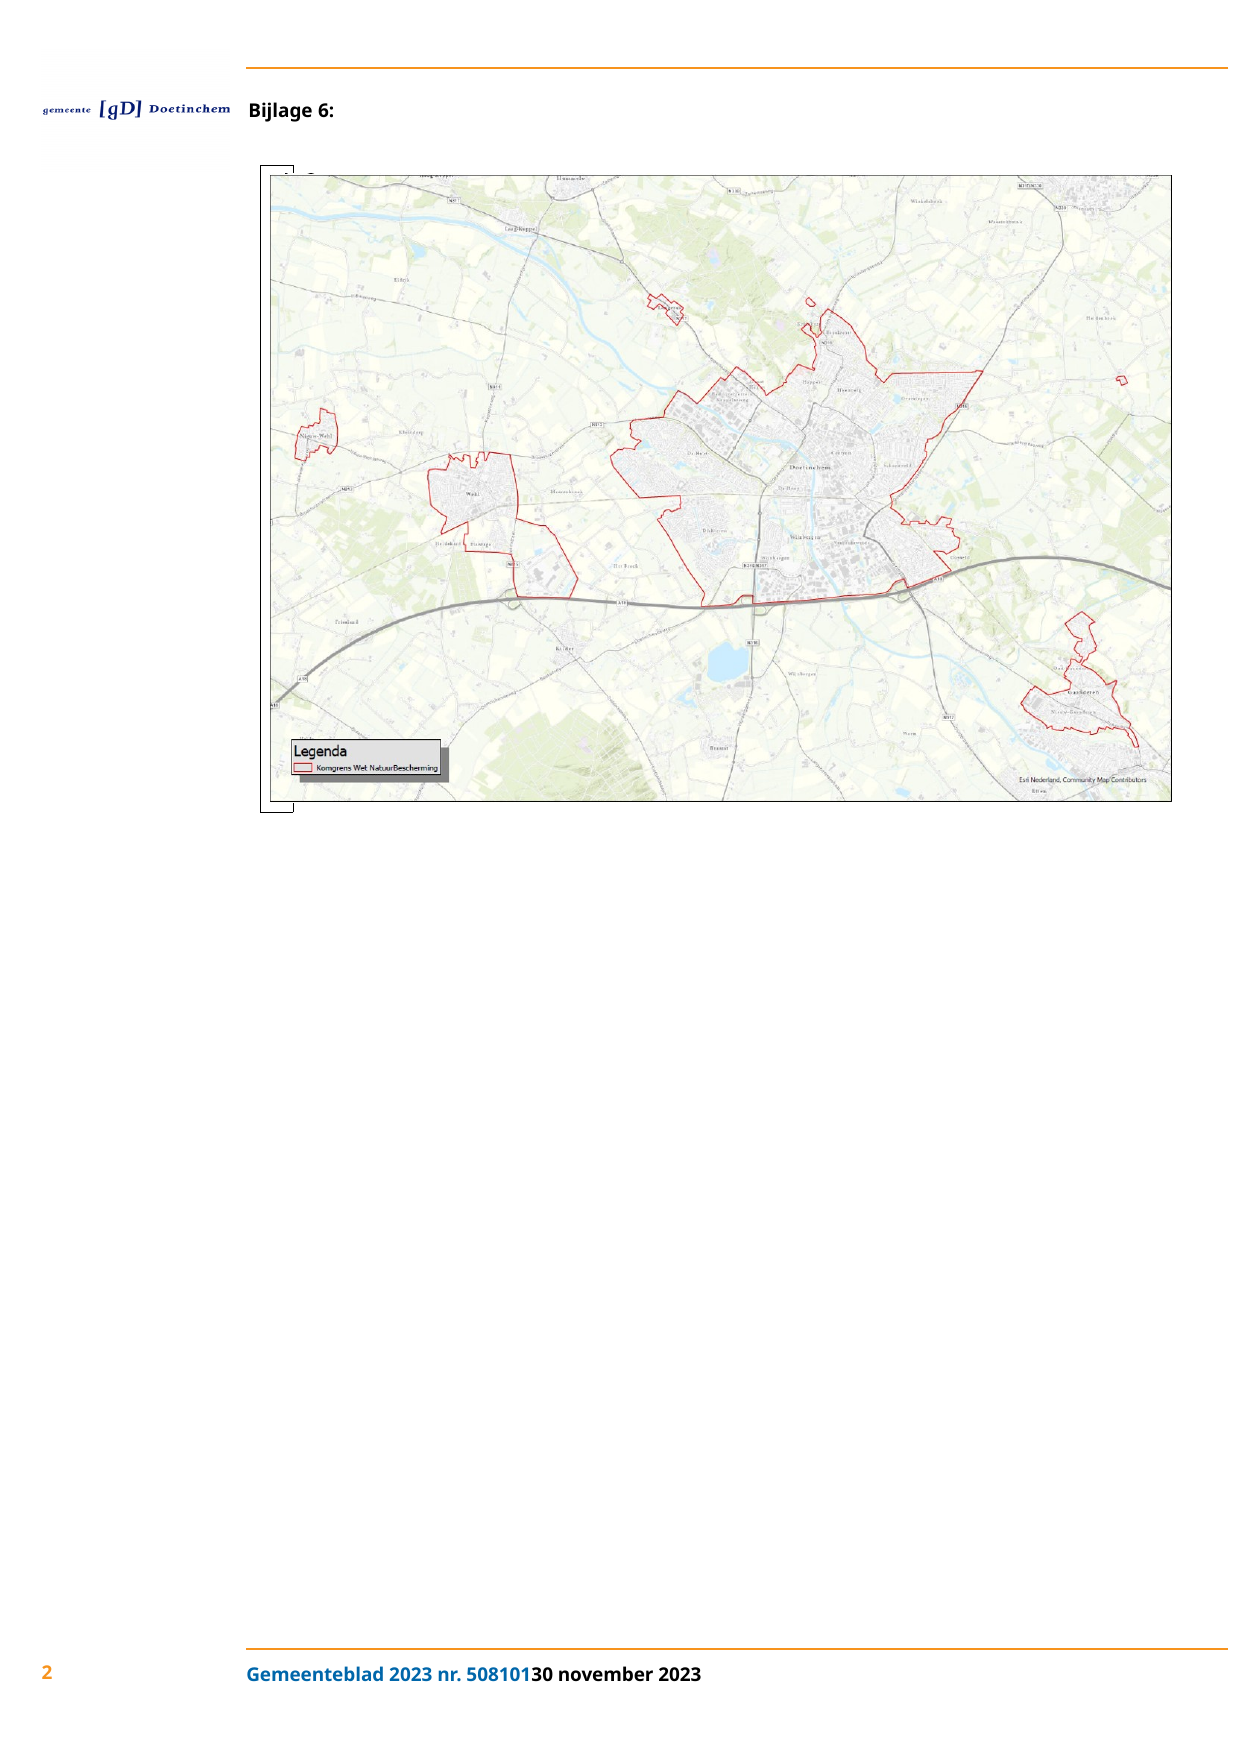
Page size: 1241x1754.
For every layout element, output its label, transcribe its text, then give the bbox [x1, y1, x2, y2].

picture [268, 173, 1173, 803]
text Bijlage 6: [248, 95, 1152, 123]
picture [41, 47, 231, 172]
